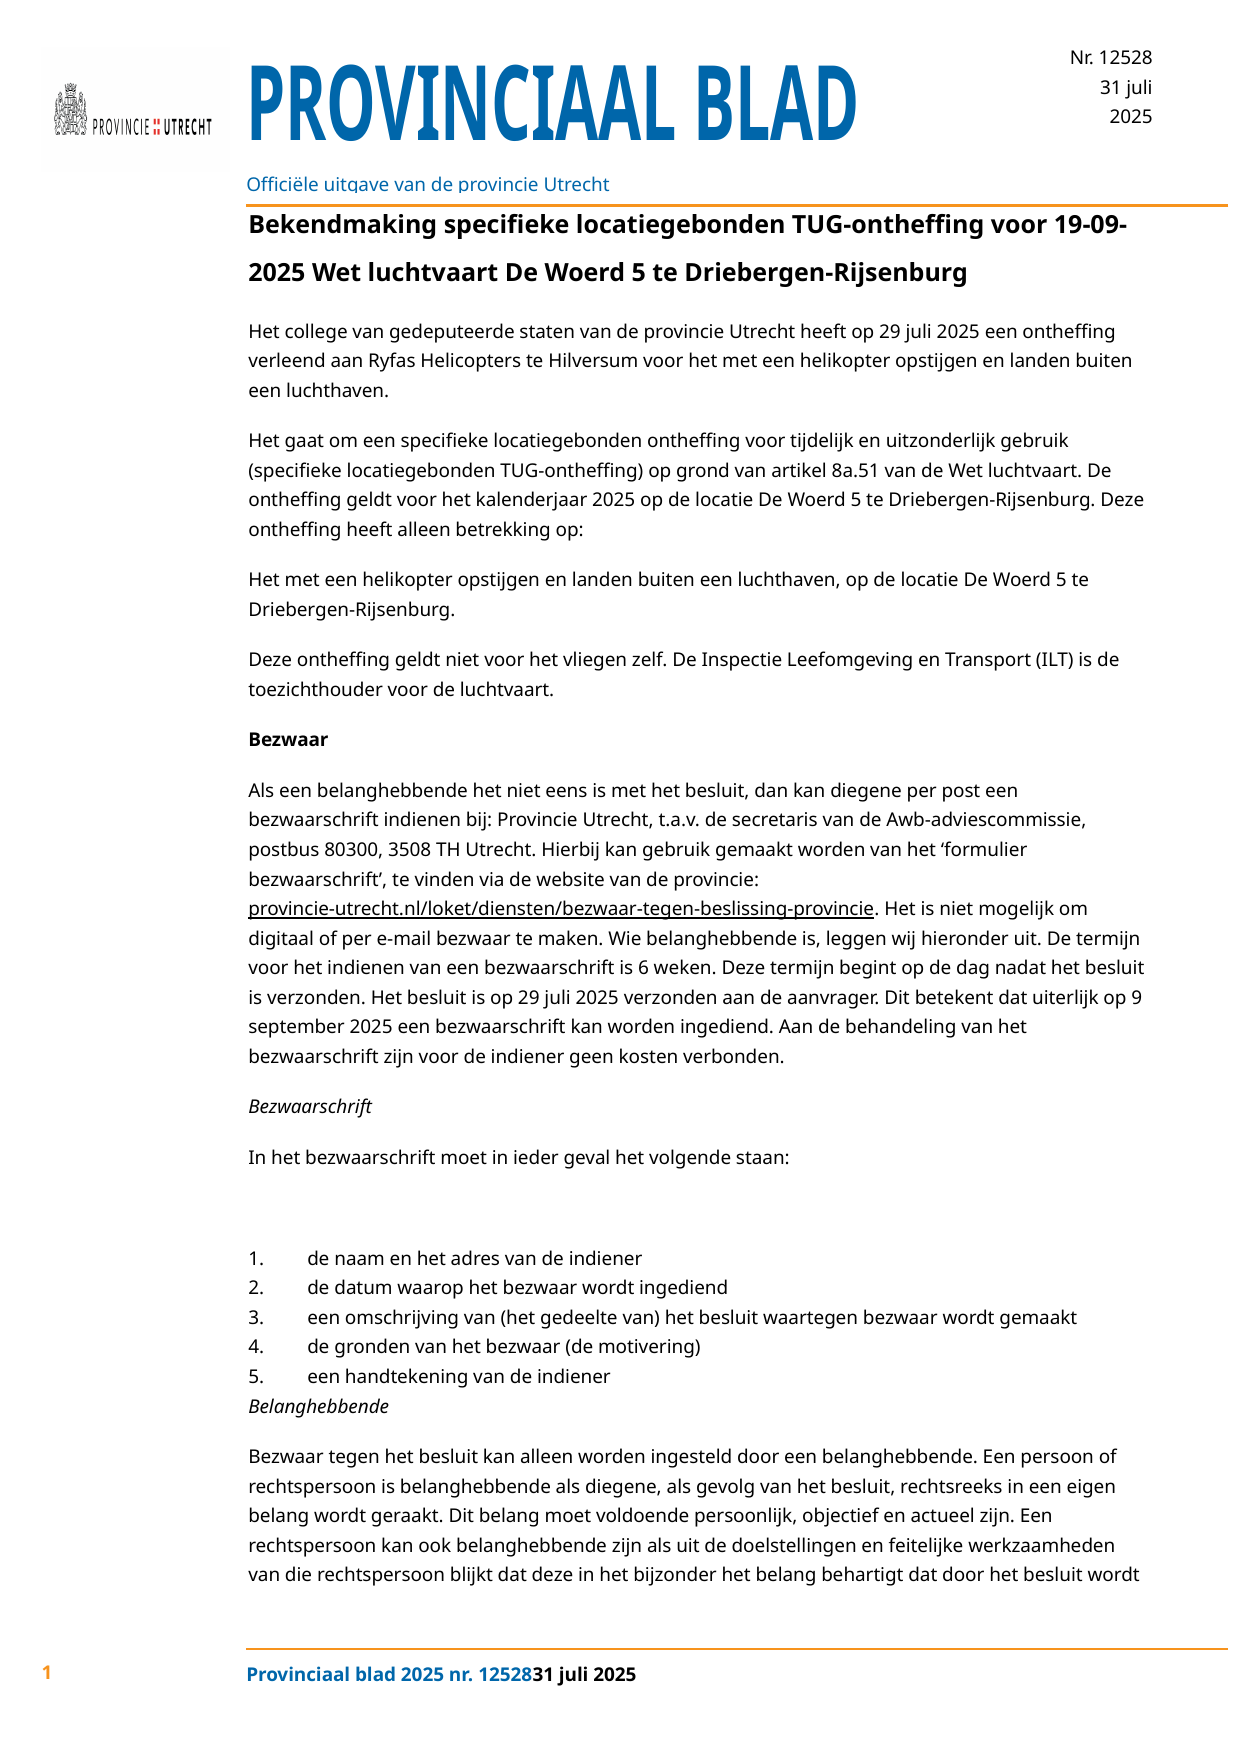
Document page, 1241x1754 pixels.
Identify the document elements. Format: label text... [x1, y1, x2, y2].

picture [41, 47, 231, 172]
text Het met een helikopter opstijgen en landen buiten een luchthaven, op de locatie De Woerd 5 te Driebergen-Rijsenburg. [248, 567, 1152, 622]
text Bezwaar tegen het besluit kan alleen worden ingesteld door een belanghebbende. Een persoon of rechtspersoon is belanghebbende als diegene, als gevolg van het besluit, rechtsreeks in een eigen belang wordt geraakt. Dit belang moet voldoende persoonlijk, objectief en actueel zijn. Een rechtspersoon kan ook belanghebbende zijn als uit de doelstellingen en feitelijke werkzaamheden van die rechtspersoon blijkt dat deze in het bijzonder het belang behartigt dat door het besluit wordt [248, 1443, 1152, 1587]
list de datum waarop het bezwaar wordt ingediend [248, 1274, 1152, 1300]
list een omschrijving van (het gedeelte van) het besluit waartegen bezwaar wordt gemaakt [248, 1304, 1152, 1330]
text Bezwaarschrift [248, 1094, 1152, 1119]
text Het college van gedeputeerde staten van de provincie Utrecht heeft op 29 juli 2025 een ontheffing verleend aan Ryfas Helicopters te Hilversum voor het met een helikopter opstijgen en landen buiten een luchthaven. [248, 318, 1152, 403]
text Belanghebbende [248, 1393, 1152, 1419]
text Bezwaar [248, 727, 1152, 752]
text Het gaat om een specifieke locatiegebonden ontheffing voor tijdelijk en uitzonderlijk gebruik (specifieke locatiegebonden TUG-ontheffing) op grond van artikel 8a.51 van de Wet luchtvaart. De ontheffing geldt voor het kalenderjaar 2025 op de locatie De Woerd 5 te Driebergen-Rijsenburg. Deze ontheffing heeft alleen betrekking op: [248, 427, 1152, 542]
text Bekendmaking specifieke locatiegebonden TUG-ontheffing voor 19-09-2025 Wet luchtvaart De Woerd 5 te Driebergen-Rijsenburg [248, 207, 1152, 288]
text Als een belanghebbende het niet eens is met het besluit, dan kan diegene per post een bezwaarschrift indienen bij: Provincie Utrecht, t.a.v. de secretaris van de Awb-adviescommissie, postbus 80300, 3508 TH Utrecht. Hierbij kan gebruik gemaakt worden van het ‘formulier bezwaarschrift’, te vinden via de website van de provincie: provincie-utrecht.nl/loket/diensten/bezwaar-tegen-beslissing-provincie. Het is niet mogelijk om digitaal of per e-mail bezwaar te maken. Wie belanghebbende is, leggen wij hieronder uit. De termijn voor het indienen van een bezwaarschrift is 6 weken. Deze termijn begint op de dag nadat het besluit is verzonden. Het besluit is op 29 juli 2025 verzonden aan de aanvrager. Dit betekent dat uiterlijk op 9 september 2025 een bezwaarschrift kan worden ingediend. Aan de behandeling van het bezwaarschrift zijn voor de indiener geen kosten verbonden. [248, 777, 1152, 1069]
text In het bezwaarschrift moet in ieder geval het volgende staan: [248, 1144, 1152, 1170]
list een handtekening van de indiener [248, 1363, 1152, 1389]
text Deze ontheffing geldt niet voor het vliegen zelf. De Inspectie Leefomgeving en Transport (ILT) is de toezichthouder voor de luchtvaart. [248, 647, 1152, 702]
list de gronden van het bezwaar (de motivering) [248, 1334, 1152, 1359]
list de naam en het adres van de indiener [248, 1245, 1152, 1271]
